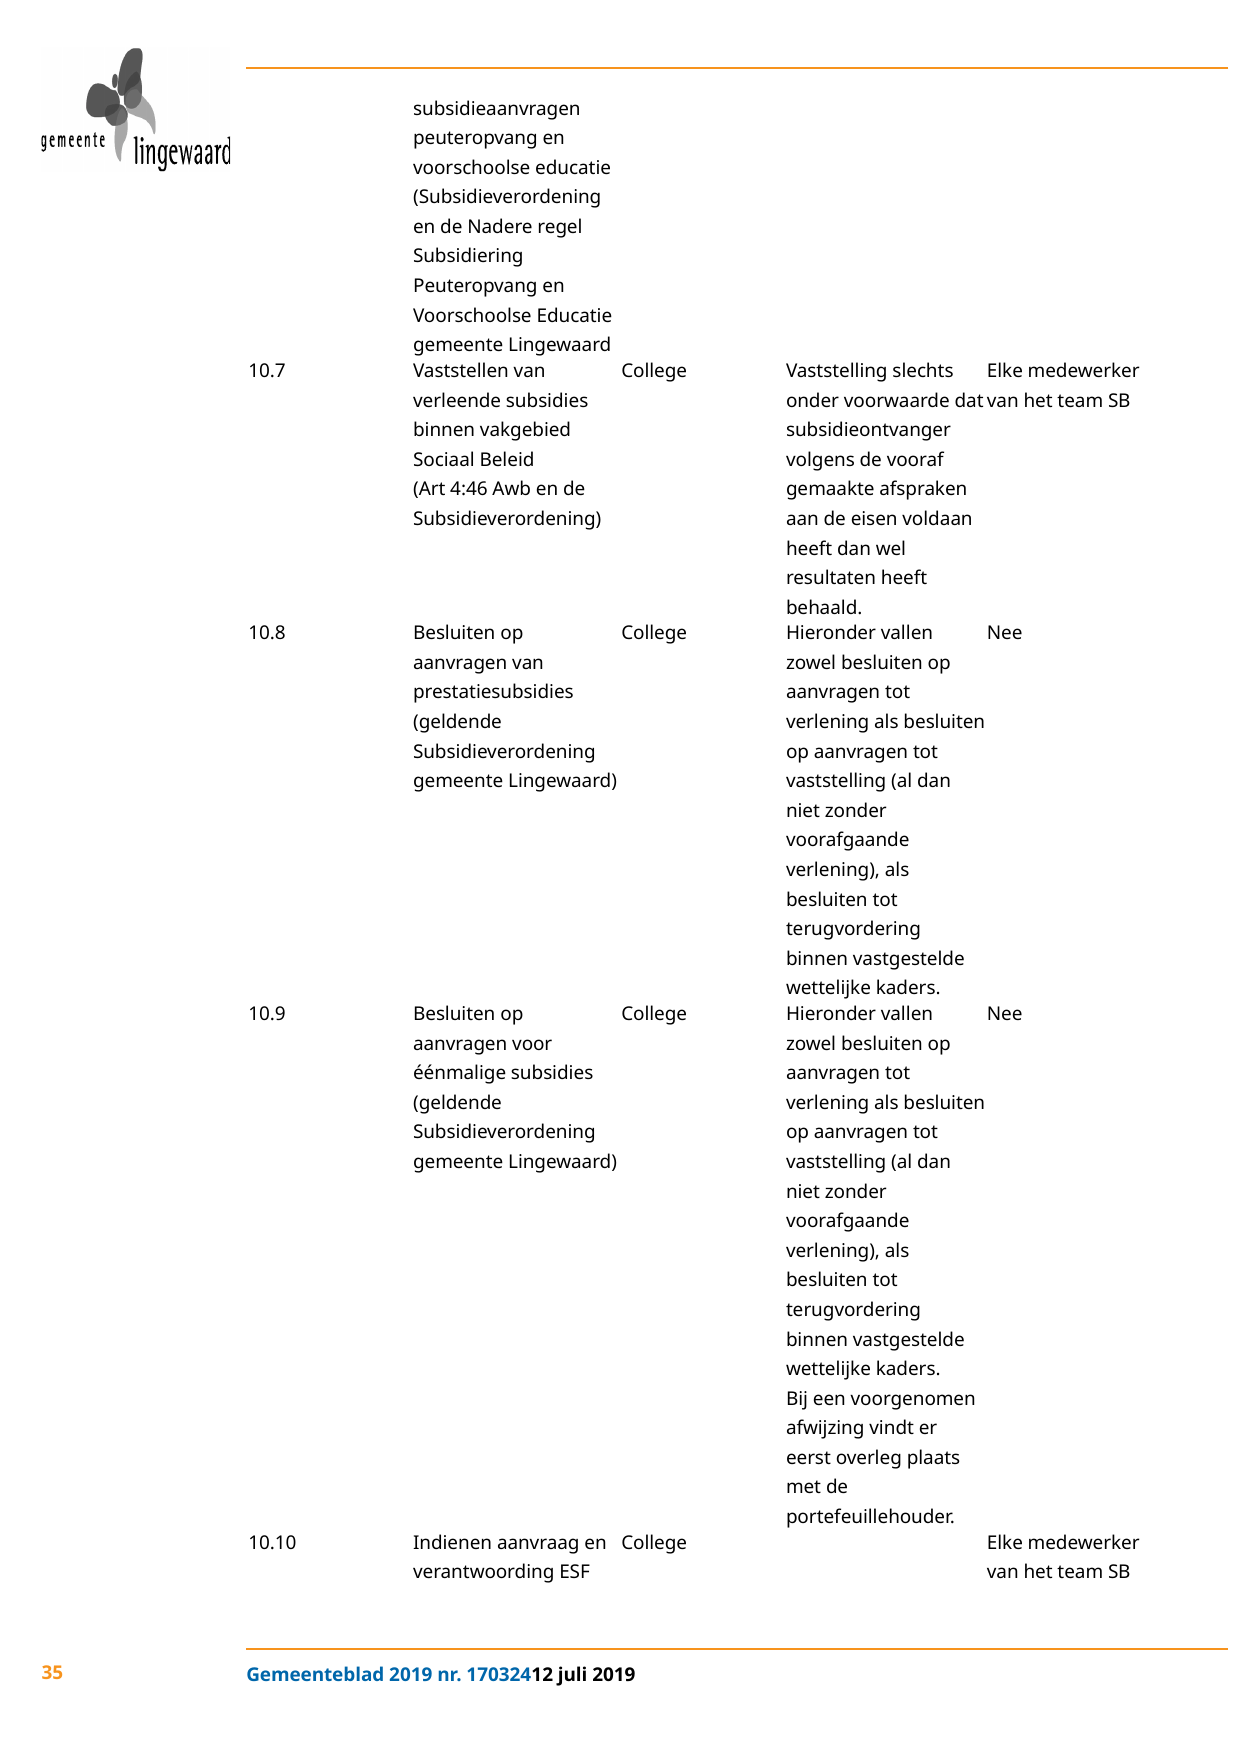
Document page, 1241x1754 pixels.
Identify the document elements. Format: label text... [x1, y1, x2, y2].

table_cell Hieronder vallen zowel besluiten op aanvragen tot verlening als besluiten op aanvragen tot vaststelling (al dan niet zonder voorafgaande verlening), als besluiten tot terugvordering binnen vastgestelde wettelijke kaders. [786, 620, 987, 1000]
table_cell College [621, 1000, 786, 1529]
table_cell Besluiten op aanvragen voor éénmalige subsidies (geldende Subsidieverordening gemeente Lingewaard) [413, 1000, 621, 1529]
table_cell subsidieaanvragen peuteropvang en voorschoolse educatie (Subsidieverordening en de Nadere regel Subsidiering Peuteropvang en Voorschoolse Educatie gemeente Lingewaard [413, 95, 621, 357]
table_cell [786, 1529, 987, 1584]
table_cell Nee [987, 1000, 1152, 1529]
table_cell Vaststellen van verleende subsidies binnen vakgebied Sociaal Beleid (Art 4:46 Awb en de Subsidieverordening) [413, 357, 621, 619]
table_cell [786, 95, 987, 357]
table_cell 10.10 [248, 1529, 413, 1584]
table_cell Elke medewerker van het team SB [987, 357, 1152, 619]
table_cell [248, 95, 413, 357]
picture [41, 47, 231, 172]
table_cell 10.7 [248, 357, 413, 619]
table_cell 10.8 [248, 620, 413, 1000]
table_cell Vaststelling slechts onder voorwaarde dat subsidieontvanger volgens de vooraf gemaakte afspraken aan de eisen voldaan heeft dan wel resultaten heeft behaald. [786, 357, 987, 619]
table_cell Indienen aanvraag en verantwoording ESF [413, 1529, 621, 1584]
table_cell Elke medewerker van het team SB [987, 1529, 1152, 1584]
table_cell [621, 95, 786, 357]
table_cell Hieronder vallen zowel besluiten op aanvragen tot verlening als besluiten op aanvragen tot vaststelling (al dan niet zonder voorafgaande verlening), als besluiten tot terugvordering binnen vastgestelde wettelijke kaders. Bij een voorgenomen afwijzing vindt er eerst overleg plaats met de portefeuillehouder. [786, 1000, 987, 1529]
table_cell [987, 95, 1152, 357]
table_cell 10.9 [248, 1000, 413, 1529]
table_cell College [621, 357, 786, 619]
table_cell College [621, 620, 786, 1000]
table_cell Nee [987, 620, 1152, 1000]
table_cell Besluiten op aanvragen van prestatiesubsidies (geldende Subsidieverordening gemeente Lingewaard) [413, 620, 621, 1000]
table_cell College [621, 1529, 786, 1584]
